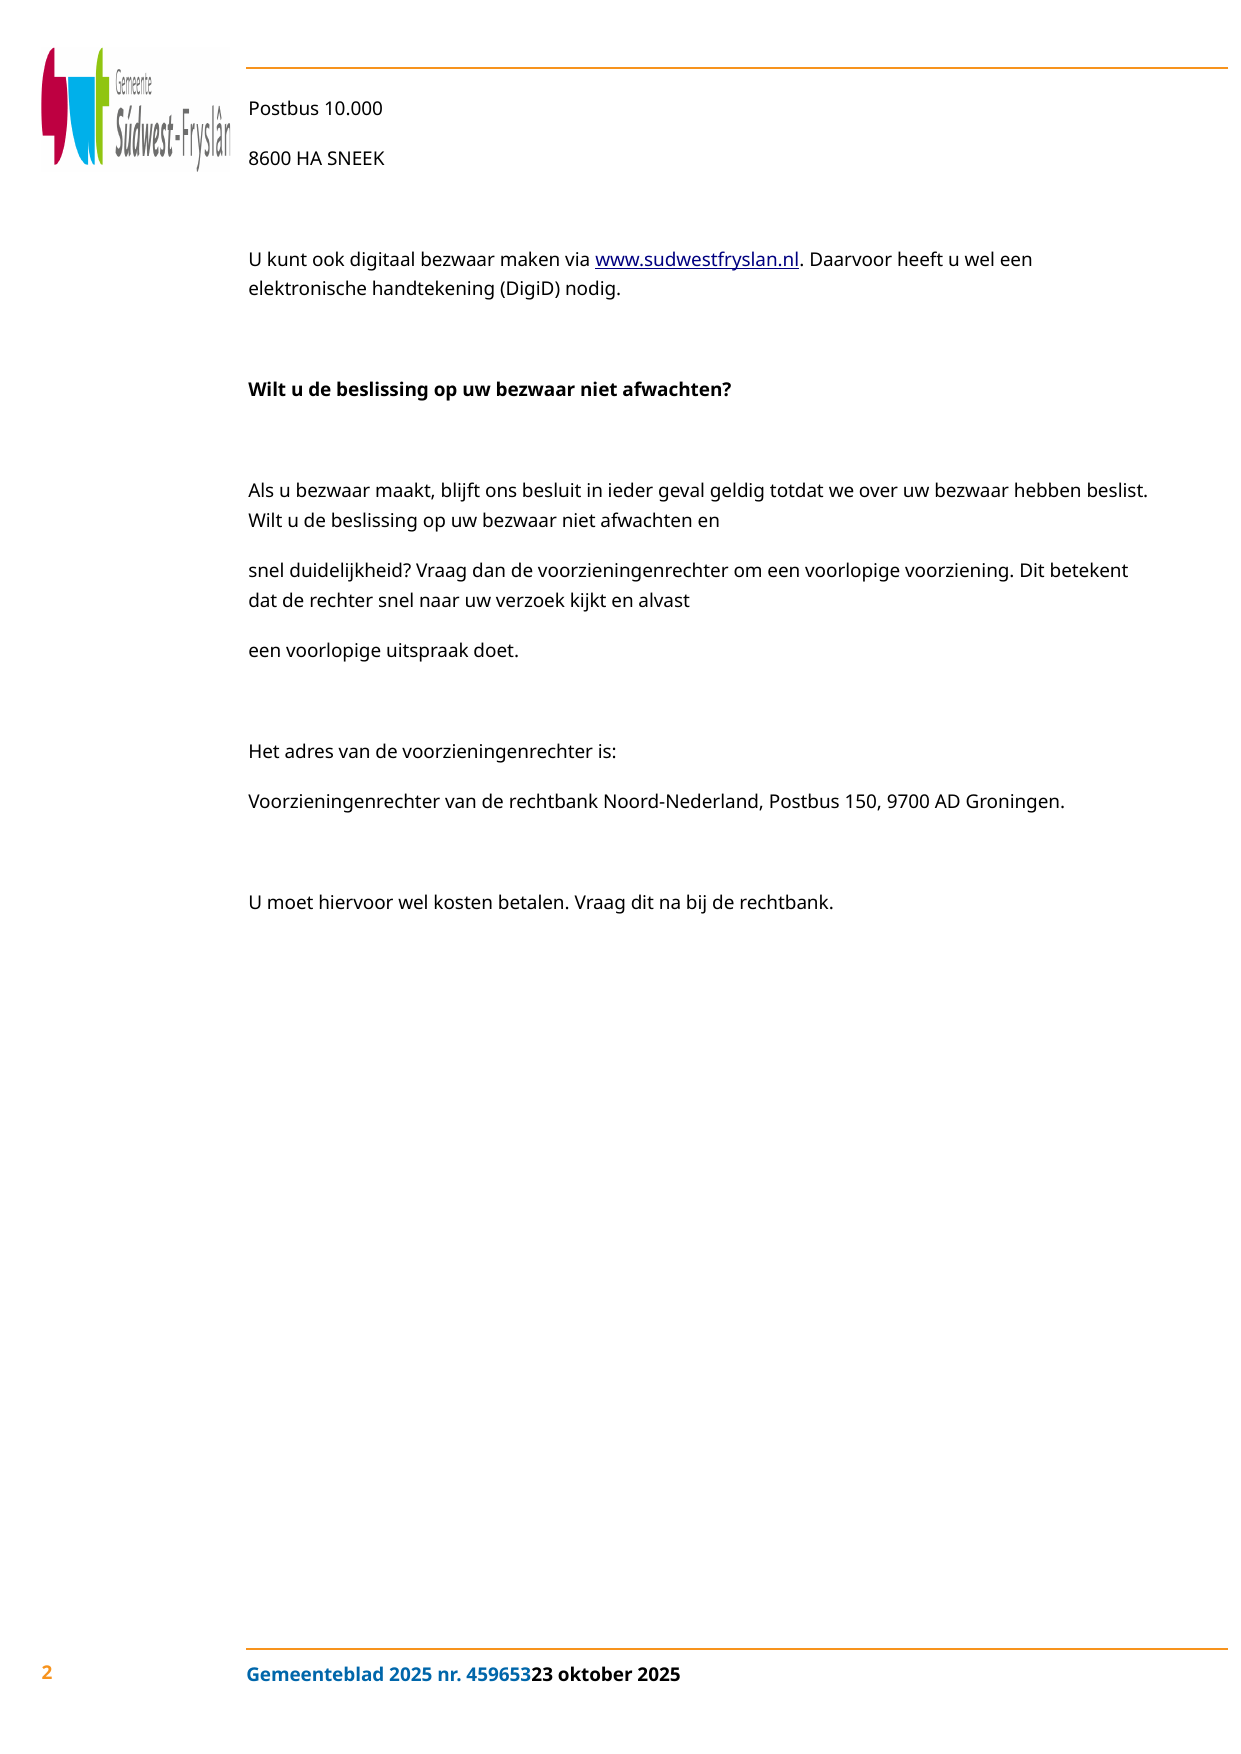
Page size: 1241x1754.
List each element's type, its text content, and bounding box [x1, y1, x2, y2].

text een voorlopige uitspraak doet. [248, 637, 1152, 663]
text Voorzieningenrechter van de rechtbank Noord-Nederland, Postbus 150, 9700 AD Groningen. [248, 788, 1152, 814]
text snel duidelijkheid? Vraag dan de voorzieningenrechter om een voorlopige voorziening. Dit betekent dat de rechter snel naar uw verzoek kijkt en alvast [248, 557, 1152, 613]
text Het adres van de voorzieningenrechter is: [248, 738, 1152, 764]
text U kunt ook digitaal bezwaar maken via www.sudwestfryslan.nl. Daarvoor heeft u wel een elektronische handtekening (DigiD) nodig. [248, 246, 1152, 301]
text 8600 HA SNEEK [248, 145, 1152, 171]
text Als u bezwaar maakt, blijft ons besluit in ieder geval geldig totdat we over uw bezwaar hebben beslist. Wilt u de beslissing op uw bezwaar niet afwachten en [248, 477, 1152, 533]
text Wilt u de beslissing op uw bezwaar niet afwachten? [248, 376, 1152, 402]
text Postbus 10.000 [248, 95, 1152, 121]
picture [41, 47, 231, 172]
text U moet hiervoor wel kosten betalen. Vraag dit na bij de rechtbank. [248, 889, 1152, 915]
